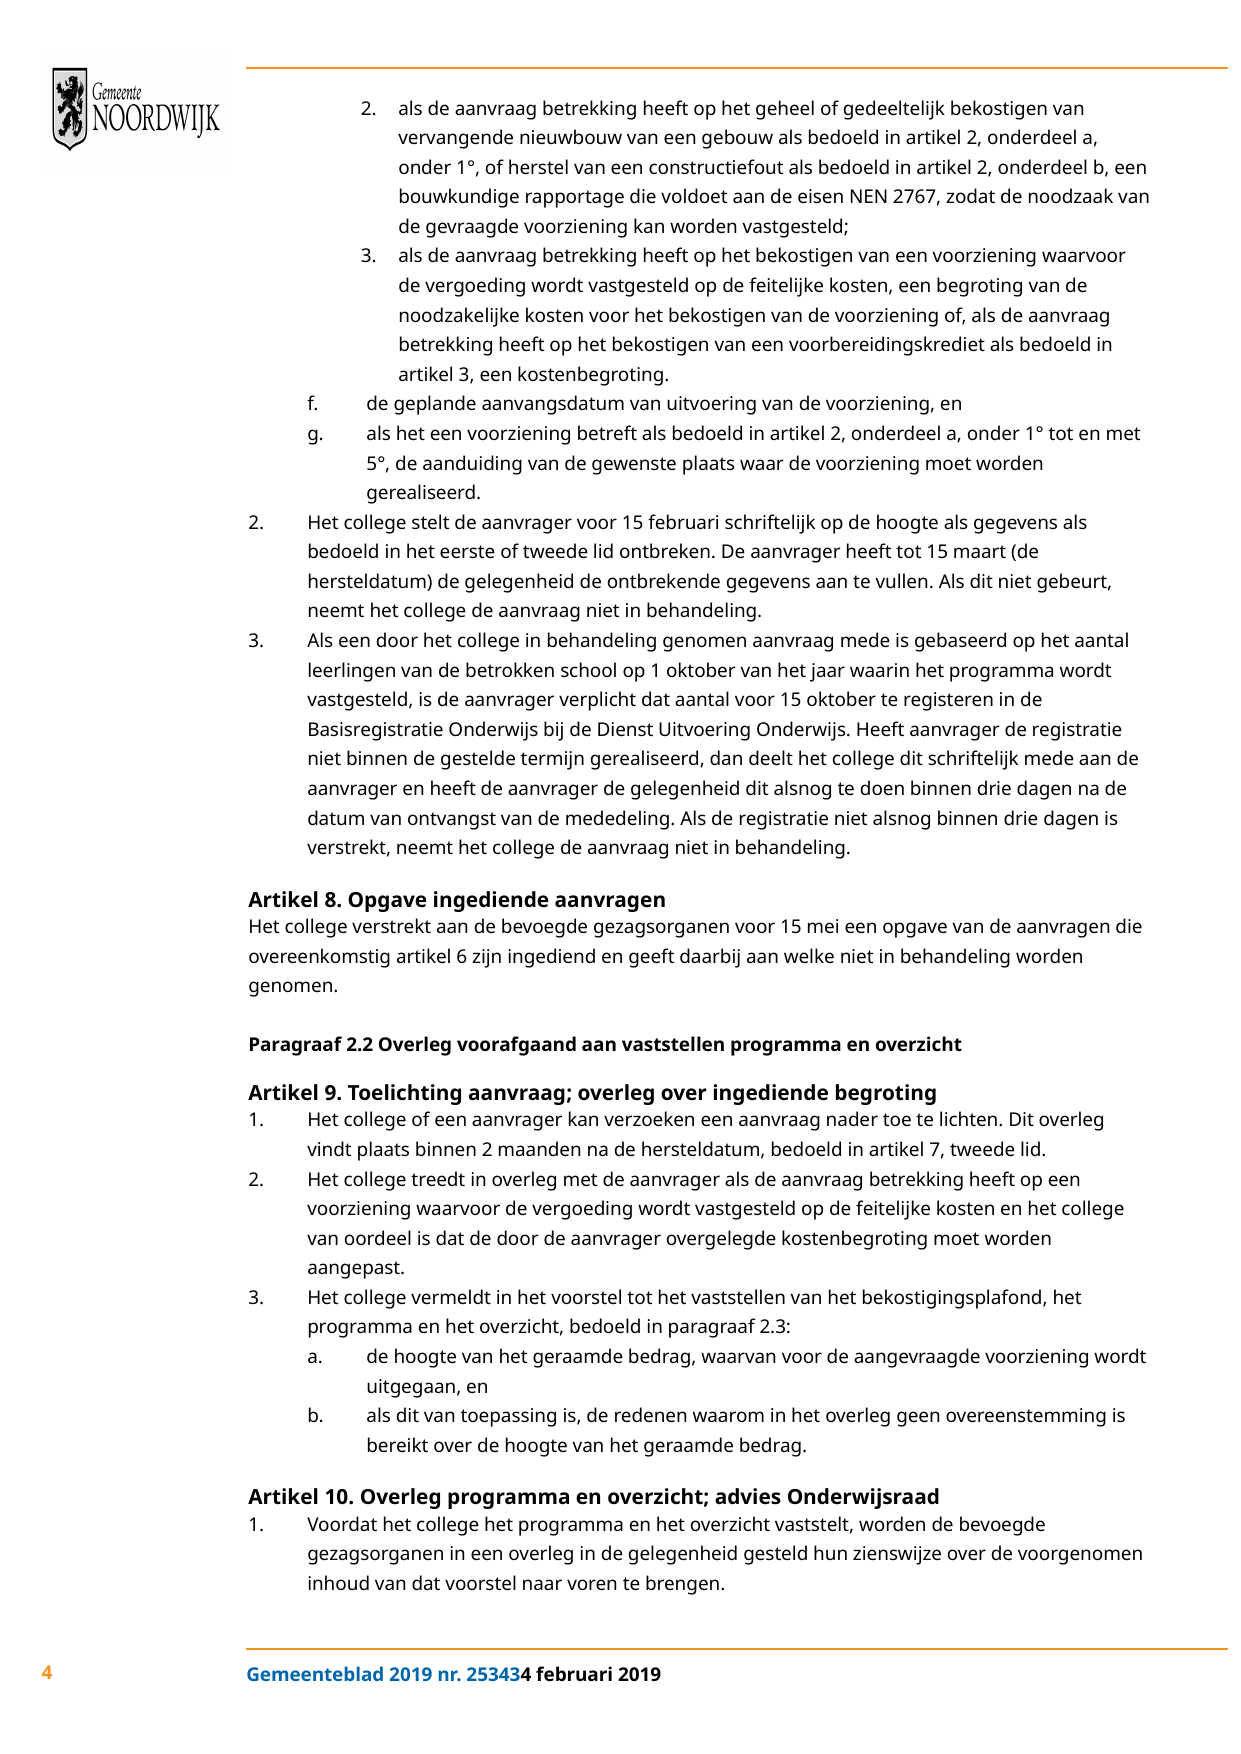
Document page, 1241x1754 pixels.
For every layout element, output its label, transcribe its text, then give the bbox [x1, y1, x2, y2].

list de hoogte van het geraamde bedrag, waarvan voor de aangevraagde voorziening wordt uitgegaan, en [307, 1343, 1152, 1398]
text Paragraaf 2.2 Overleg voorafgaand aan vaststellen programma en overzicht [248, 1032, 1152, 1057]
list als dit van toepassing is, de redenen waarom in het overleg geen overeenstemming is bereikt over de hoogte van het geraamde bedrag. [307, 1402, 1152, 1458]
picture [41, 47, 231, 172]
list Voordat het college het programma en het overzicht vaststelt, worden de bevoegde gezagsorganen in een overleg in de gelegenheid gesteld hun zienswijze over de voorgenomen inhoud van dat voorstel naar voren te brengen. [248, 1511, 1152, 1596]
text Het college verstrekt aan de bevoegde gezagsorganen voor 15 mei een opgave van de aanvragen die overeenkomstig artikel 6 zijn ingediend en geeft daarbij aan welke niet in behandeling worden genomen. [248, 913, 1152, 998]
list Als een door het college in behandeling genomen aanvraag mede is gebaseerd op het aantal leerlingen van de betrokken school op 1 oktober van het jaar waarin het programma wordt vastgesteld, is de aanvrager verplicht dat aantal voor 15 oktober te registeren in de Basisregistratie Onderwijs bij de Dienst Uitvoering Onderwijs. Heeft aanvrager de registratie niet binnen de gestelde termijn gerealiseerd, dan deelt het college dit schriftelijk mede aan de aanvrager en heeft de aanvrager de gelegenheid dit alsnog te doen binnen drie dagen na de datum van ontvangst van de mededeling. Als de registratie niet alsnog binnen drie dagen is verstrekt, neemt het college de aanvraag niet in behandeling. [248, 627, 1152, 860]
list Het college treedt in overleg met de aanvrager als de aanvraag betrekking heeft op een voorziening waarvoor de vergoeding wordt vastgesteld op de feitelijke kosten en het college van oordeel is dat de door de aanvrager overgelegde kostenbegroting moet worden aangepast. [248, 1166, 1152, 1280]
list Het college stelt de aanvrager voor 15 februari schriftelijk op de hoogte als gegevens als bedoeld in het eerste of tweede lid ontbreken. De aanvrager heeft tot 15 maart (de hersteldatum) de gelegenheid de ontbrekende gegevens aan te vullen. Als dit niet gebeurt, neemt het college de aanvraag niet in behandeling. [248, 509, 1152, 623]
text Artikel 10. Overleg programma en overzicht; advies Onderwijsraad [248, 1482, 1152, 1511]
text Artikel 8. Opgave ingediende aanvragen [248, 885, 1152, 913]
text Artikel 9. Toelichting aanvraag; overleg over ingediende begroting [248, 1078, 1152, 1107]
list de geplande aanvangsdatum van uitvoering van de voorziening, en [307, 391, 1152, 416]
list als de aanvraag betrekking heeft op het geheel of gedeeltelijk bekostigen van vervangende nieuwbouw van een gebouw als bedoeld in artikel 2, onderdeel a, onder 1°, of herstel van een constructiefout als bedoeld in artikel 2, onderdeel b, een bouwkundige rapportage die voldoet aan de eisen NEN 2767, zodat de noodzaak van de gevraagde voorziening kan worden vastgesteld; [361, 95, 1152, 239]
list Het college of een aanvrager kan verzoeken een aanvraag nader toe te lichten. Dit overleg vindt plaats binnen 2 maanden na de hersteldatum, bedoeld in artikel 7, tweede lid. [248, 1107, 1152, 1162]
list als het een voorziening betreft als bedoeld in artikel 2, onderdeel a, onder 1° tot en met 5°, de aanduiding van de gewenste plaats waar de voorziening moet worden gerealiseerd. [307, 420, 1152, 505]
list als de aanvraag betrekking heeft op het bekostigen van een voorziening waarvoor de vergoeding wordt vastgesteld op de feitelijke kosten, een begroting van de noodzakelijke kosten voor het bekostigen van de voorziening of, als de aanvraag betrekking heeft op het bekostigen van een voorbereidingskrediet als bedoeld in artikel 3, een kostenbegroting. [361, 243, 1152, 387]
list Het college vermeldt in het voorstel tot het vaststellen van het bekostigingsplafond, het programma en het overzicht, bedoeld in paragraaf 2.3: [248, 1284, 1152, 1339]
